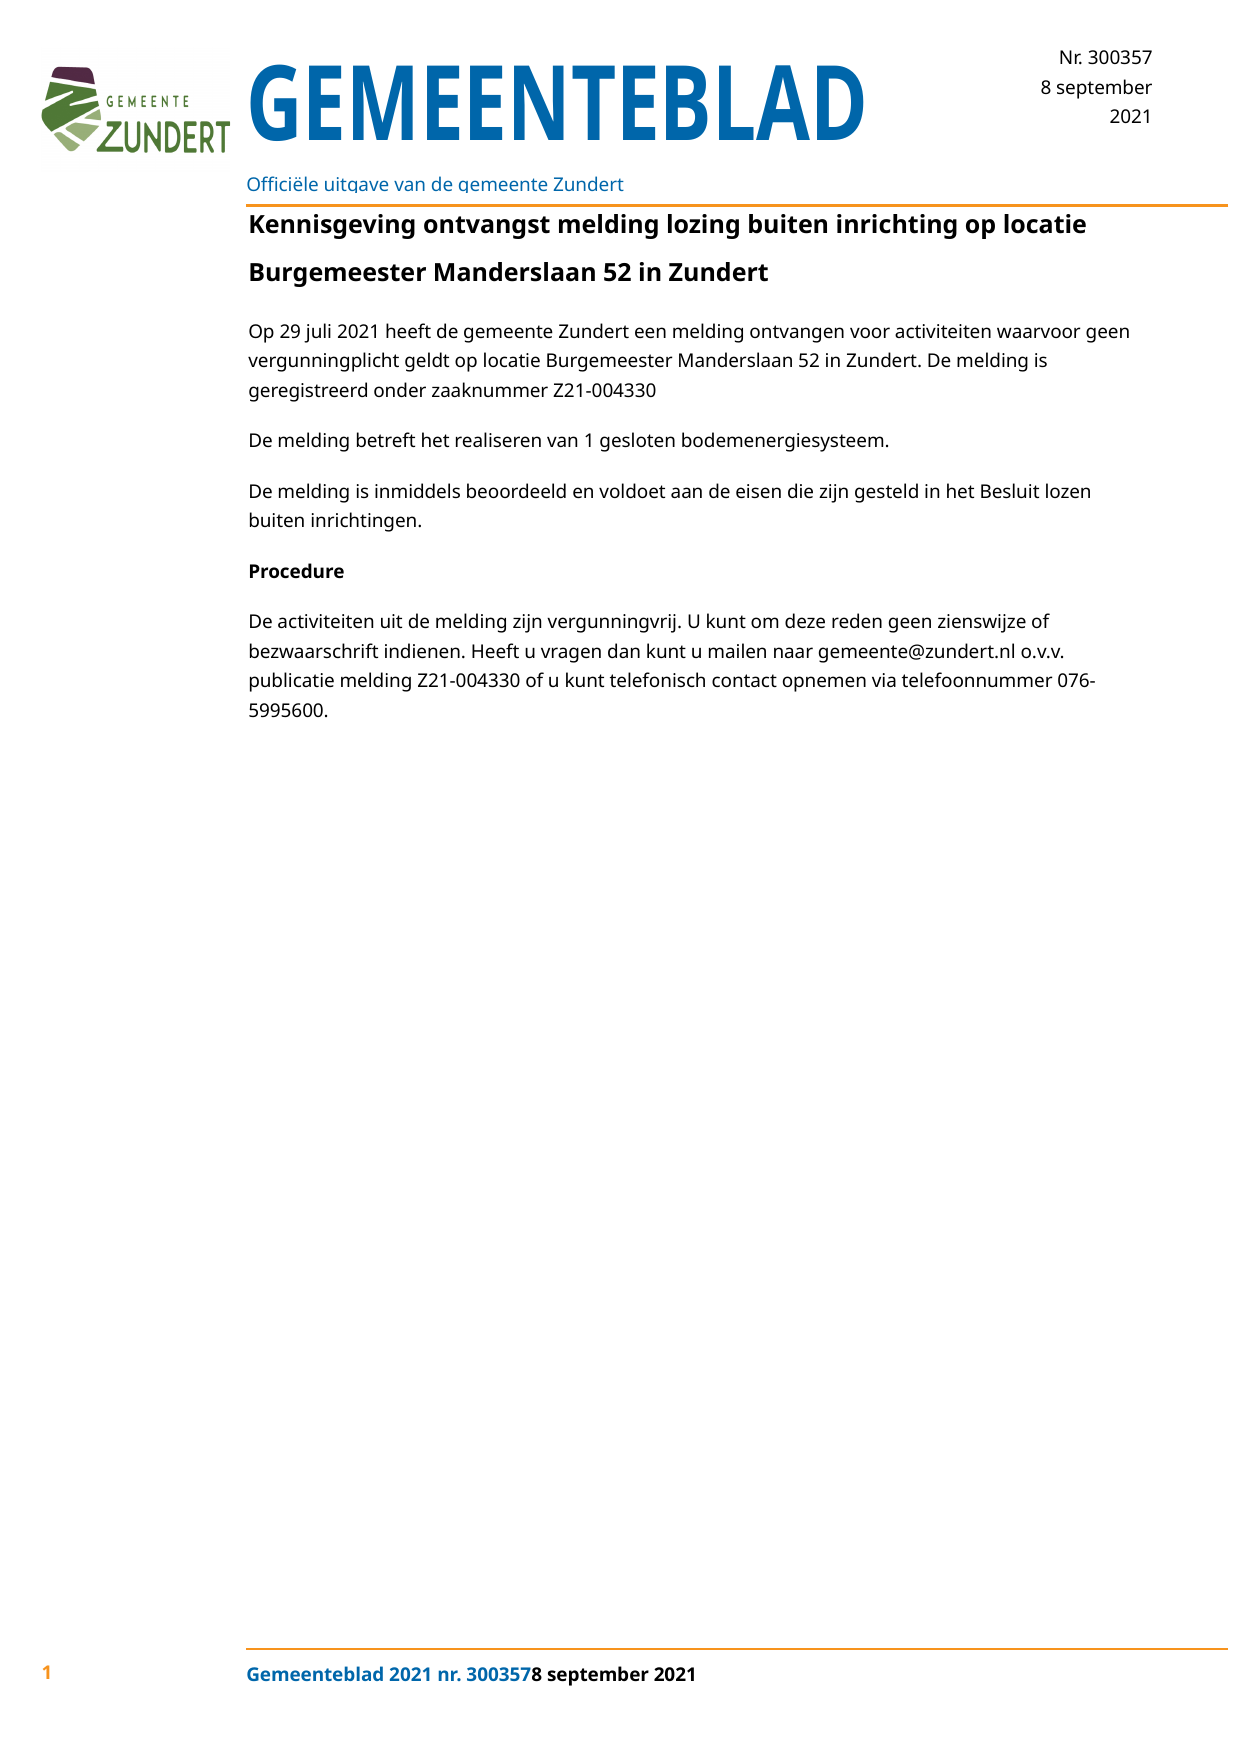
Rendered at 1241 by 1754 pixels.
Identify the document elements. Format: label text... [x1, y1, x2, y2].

text De melding betreft het realiseren van 1 gesloten bodemenergiesysteem. [248, 427, 1152, 453]
text Procedure [248, 558, 1152, 584]
text De activiteiten uit de melding zijn vergunningvrij. U kunt om deze reden geen zienswijze of bezwaarschrift indienen. Heeft u vragen dan kunt u mailen naar gemeente@zundert.nl o.v.v. publicatie melding Z21-004330 of u kunt telefonisch contact opnemen via telefoonnummer 076-5995600. [248, 608, 1152, 723]
text Kennisgeving ontvangst melding lozing buiten inrichting op locatie Burgemeester Manderslaan 52 in Zundert [248, 207, 1152, 288]
text De melding is inmiddels beoordeeld en voldoet aan de eisen die zijn gesteld in het Besluit lozen buiten inrichtingen. [248, 478, 1152, 533]
picture [41, 47, 231, 172]
text Op 29 juli 2021 heeft de gemeente Zundert een melding ontvangen voor activiteiten waarvoor geen vergunningplicht geldt op locatie Burgemeester Manderslaan 52 in Zundert. De melding is geregistreerd onder zaaknummer Z21-004330 [248, 318, 1152, 403]
